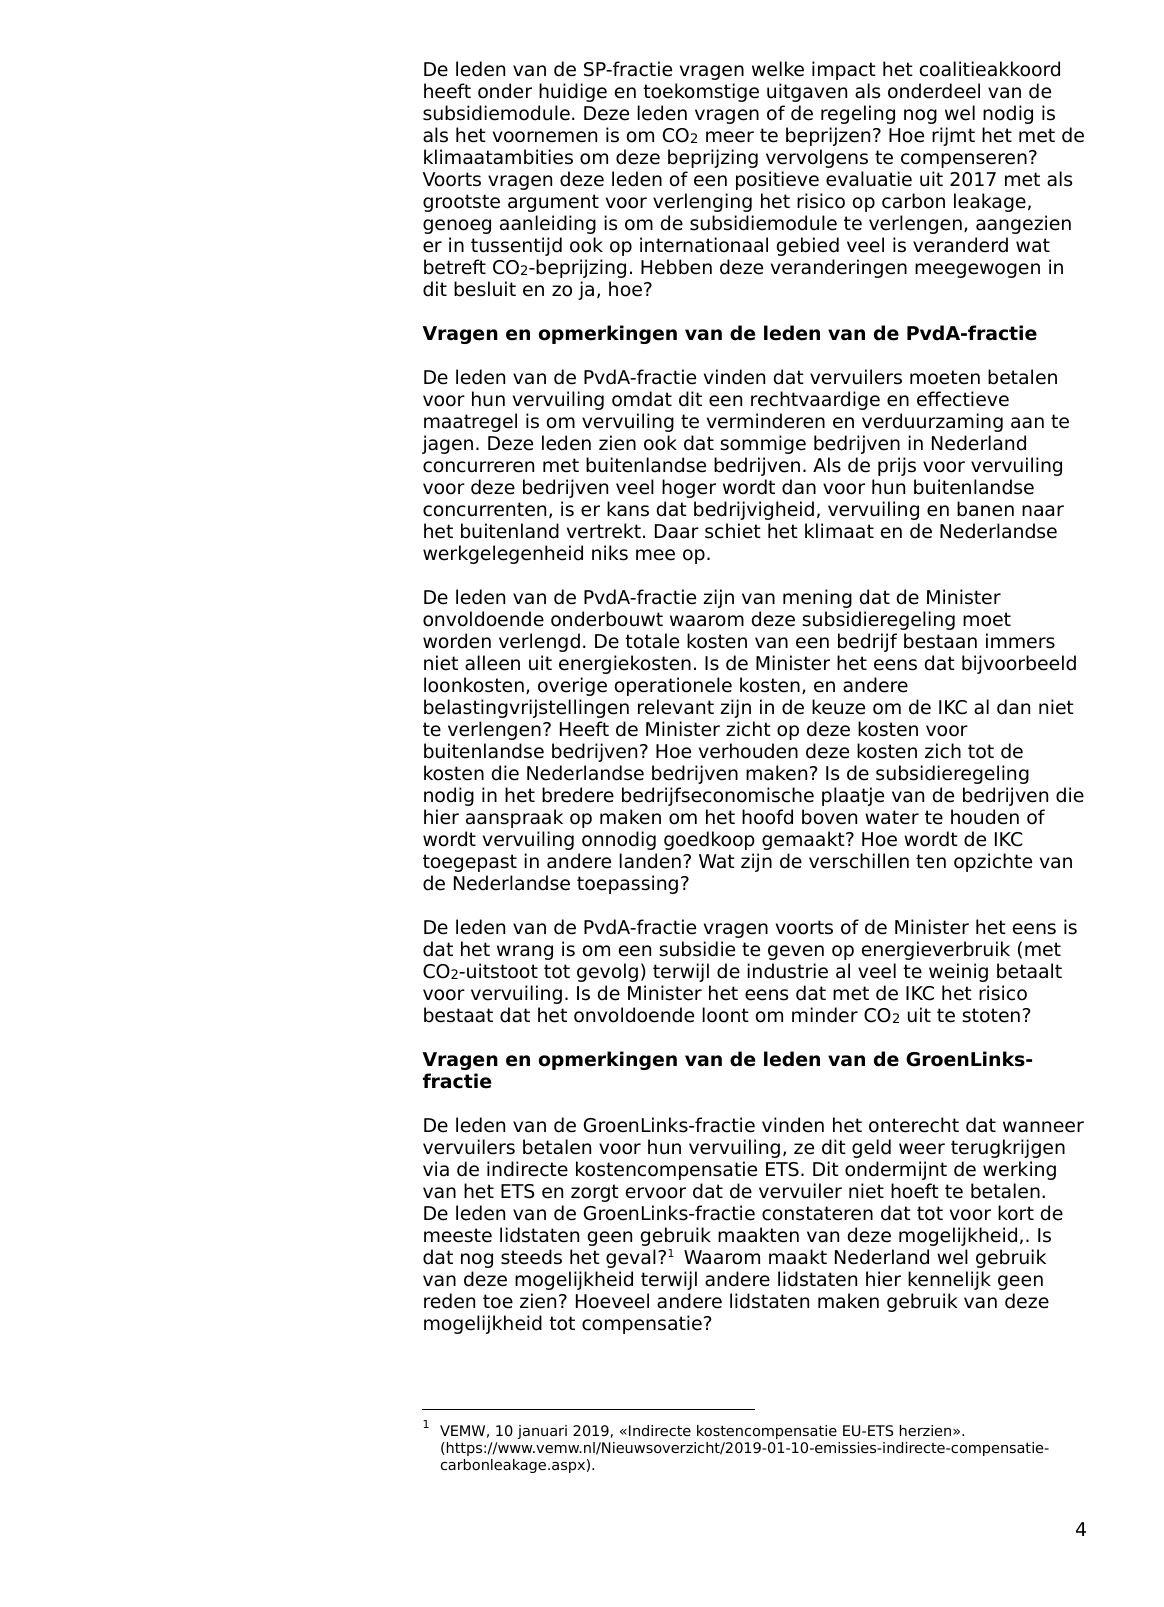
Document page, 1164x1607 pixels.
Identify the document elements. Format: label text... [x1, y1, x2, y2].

subtitle Vragen en opmerkingen van de leden van de PvdA-fractie [422, 323, 1087, 345]
text De leden van de PvdA-fractie vinden dat vervuilers moeten betalen voor hun vervuiling omdat dit een rechtvaardige en effectieve maatregel is om vervuiling te verminderen en verduurzaming aan te jagen. Deze leden zien ook dat sommige bedrijven in Nederland concurreren met buitenlandse bedrijven. Als de prijs voor vervuiling voor deze bedrijven veel hoger wordt dan voor hun buitenlandse concurrenten, is er kans dat bedrijvigheid, vervuiling en banen naar het buitenland vertrekt. Daar schiet het klimaat en de Nederlandse werkgelegenheid niks mee op. [422, 367, 1087, 565]
subtitle Vragen en opmerkingen van de leden van de GroenLinks-fractie [422, 1049, 1087, 1093]
text De leden van de GroenLinks-fractie vinden het onterecht dat wanneer vervuilers betalen voor hun vervuiling, ze dit geld weer terugkrijgen via de indirecte kostencompensatie ETS. Dit ondermijnt de werking van het ETS en zorgt ervoor dat de vervuiler niet hoeft te betalen. [422, 1115, 1087, 1203]
text De leden van de GroenLinks-fractie constateren dat tot voor kort de meeste lidstaten geen gebruik maakten van deze mogelijkheid,. Is dat nog steeds het geval? Waarom maakt Nederland wel gebruik van deze mogelijkheid terwijl andere lidstaten hier kennelijk geen reden toe zien? Hoeveel andere lidstaten maken gebruik van deze mogelijkheid tot compensatie? [422, 1203, 1087, 1335]
text De leden van de PvdA-fractie zijn van mening dat de Minister onvoldoende onderbouwt waarom deze subsidieregeling moet worden verlengd. De totale kosten van een bedrijf bestaan immers niet alleen uit energiekosten. Is de Minister het eens dat bijvoorbeeld loonkosten, overige operationele kosten, en andere belastingvrijstellingen relevant zijn in de keuze om de IKC al dan niet te verlengen? Heeft de Minister zicht op deze kosten voor buitenlandse bedrijven? Hoe verhouden deze kosten zich tot de kosten die Nederlandse bedrijven maken? Is de subsidieregeling nodig in het bredere bedrijfseconomische plaatje van de bedrijven die hier aanspraak op maken om het hoofd boven water te houden of wordt vervuiling onnodig goedkoop gemaakt? Hoe wordt de IKC toegepast in andere landen? Wat zijn de verschillen ten opzichte van de Nederlandse toepassing? [422, 587, 1087, 895]
text VEMW, 10 januari 2019, «Indirecte kostencompensatie EU-ETS herzien». (https://www.vemw.nl/Nieuwsoverzicht/2019-01-10-emissies-indirecte-compensatie-carbonleakage.aspx). [422, 1418, 1087, 1474]
text De leden van de SP-fractie vragen welke impact het coalitieakkoord heeft onder huidige en toekomstige uitgaven als onderdeel van de subsidiemodule. Deze leden vragen of de regeling nog wel nodig is als het voornemen is om CO2 meer te beprijzen? Hoe rijmt het met de klimaatambities om deze beprijzing vervolgens te compenseren? Voorts vragen deze leden of een positieve evaluatie uit 2017 met als grootste argument voor verlenging het risico op carbon leakage, genoeg aanleiding is om de subsidiemodule te verlengen, aangezien er in tussentijd ook op internationaal gebied veel is veranderd wat betreft CO2-beprijzing. Hebben deze veranderingen meegewogen in dit besluit en zo ja, hoe? [422, 59, 1087, 301]
text De leden van de PvdA-fractie vragen voorts of de Minister het eens is dat het wrang is om een subsidie te geven op energieverbruik (met CO2-uitstoot tot gevolg) terwijl de industrie al veel te weinig betaalt voor vervuiling. Is de Minister het eens dat met de IKC het risico bestaat dat het onvoldoende loont om minder CO2 uit te stoten? [422, 917, 1087, 1027]
